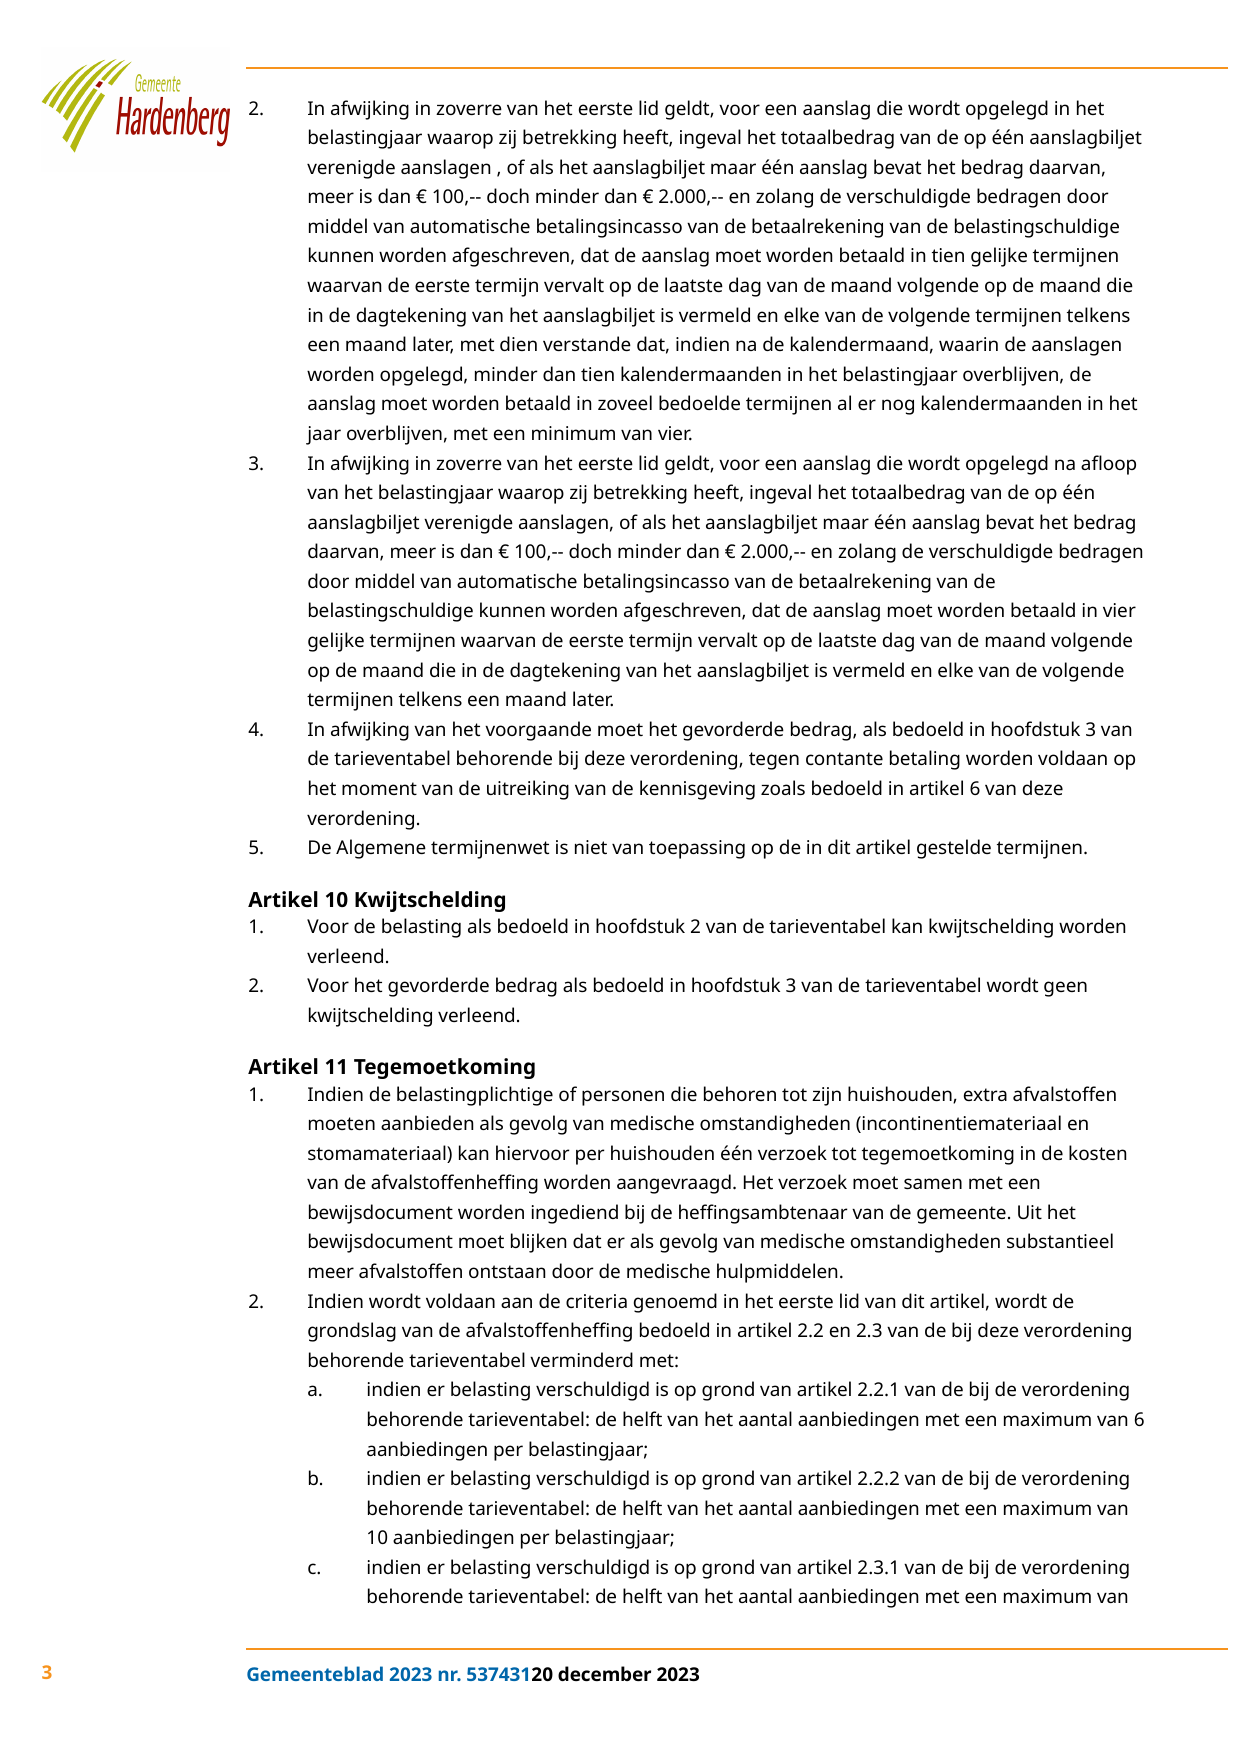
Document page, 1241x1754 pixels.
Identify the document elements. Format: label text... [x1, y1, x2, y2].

list Indien wordt voldaan aan de criteria genoemd in het eerste lid van dit artikel, wordt de grondslag van de afvalstoffenheffing bedoeld in artikel 2.2 en 2.3 van de bij deze verordening behorende tarieventabel verminderd met: [248, 1288, 1152, 1373]
list indien er belasting verschuldigd is op grond van artikel 2.3.1 van de bij de verordening behorende tarieventabel: de helft van het aantal aanbiedingen met een maximum van [307, 1554, 1152, 1609]
list Voor het gevorderde bedrag als bedoeld in hoofdstuk 3 van de tarieventabel wordt geen kwijtschelding verleend. [248, 972, 1152, 1028]
list In afwijking in zoverre van het eerste lid geldt, voor een aanslag die wordt opgelegd na afloop van het belastingjaar waarop zij betrekking heeft, ingeval het totaalbedrag van de op één aanslagbiljet verenigde aanslagen, of als het aanslagbiljet maar één aanslag bevat het bedrag daarvan, meer is dan € 100,-- doch minder dan € 2.000,-- en zolang de verschuldigde bedragen door middel van automatische betalingsincasso van de betaalrekening van de belastingschuldige kunnen worden afgeschreven, dat de aanslag moet worden betaald in vier gelijke termijnen waarvan de eerste termijn vervalt op de laatste dag van de maand volgende op de maand die in de dagtekening van het aanslagbiljet is vermeld en elke van de volgende termijnen telkens een maand later. [248, 450, 1152, 712]
list Indien de belastingplichtige of personen die behoren tot zijn huishouden, extra afvalstoffen moeten aanbieden als gevolg van medische omstandigheden (incontinentiemateriaal en stomamateriaal) kan hiervoor per huishouden één verzoek tot tegemoetkoming in de kosten van de afvalstoffenheffing worden aangevraagd. Het verzoek moet samen met een bewijsdocument worden ingediend bij de heffingsambtenaar van de gemeente. Uit het bewijsdocument moet blijken dat er als gevolg van medische omstandigheden substantieel meer afvalstoffen ontstaan door de medische hulpmiddelen. [248, 1081, 1152, 1284]
list In afwijking van het voorgaande moet het gevorderde bedrag, als bedoeld in hoofdstuk 3 van de tarieventabel behorende bij deze verordening, tegen contante betaling worden voldaan op het moment van de uitreiking van de kennisgeving zoals bedoeld in artikel 6 van deze verordening. [248, 716, 1152, 831]
list In afwijking in zoverre van het eerste lid geldt, voor een aanslag die wordt opgelegd in het belastingjaar waarop zij betrekking heeft, ingeval het totaalbedrag van de op één aanslagbiljet verenigde aanslagen , of als het aanslagbiljet maar één aanslag bevat het bedrag daarvan, meer is dan € 100,-- doch minder dan € 2.000,-- en zolang de verschuldigde bedragen door middel van automatische betalingsincasso van de betaalrekening van de belastingschuldige kunnen worden afgeschreven, dat de aanslag moet worden betaald in tien gelijke termijnen waarvan de eerste termijn vervalt op de laatste dag van de maand volgende op de maand die in de dagtekening van het aanslagbiljet is vermeld en elke van de volgende termijnen telkens een maand later, met dien verstande dat, indien na de kalendermaand, waarin de aanslagen worden opgelegd, minder dan tien kalendermaanden in het belastingjaar overblijven, de aanslag moet worden betaald in zoveel bedoelde termijnen al er nog kalendermaanden in het jaar overblijven, met een minimum van vier. [248, 95, 1152, 446]
list indien er belasting verschuldigd is op grond van artikel 2.2.2 van de bij de verordening behorende tarieventabel: de helft van het aantal aanbiedingen met een maximum van 10 aanbiedingen per belastingjaar; [307, 1465, 1152, 1550]
text Artikel 10 Kwijtschelding [248, 885, 1152, 913]
list Voor de belasting als bedoeld in hoofdstuk 2 van de tarieventabel kan kwijtschelding worden verleend. [248, 913, 1152, 968]
picture [41, 47, 231, 172]
text Artikel 11 Tegemoetkoming [248, 1052, 1152, 1081]
list indien er belasting verschuldigd is op grond van artikel 2.2.1 van de bij de verordening behorende tarieventabel: de helft van het aantal aanbiedingen met een maximum van 6 aanbiedingen per belastingjaar; [307, 1377, 1152, 1462]
list De Algemene termijnenwet is niet van toepassing op de in dit artikel gestelde termijnen. [248, 834, 1152, 860]
